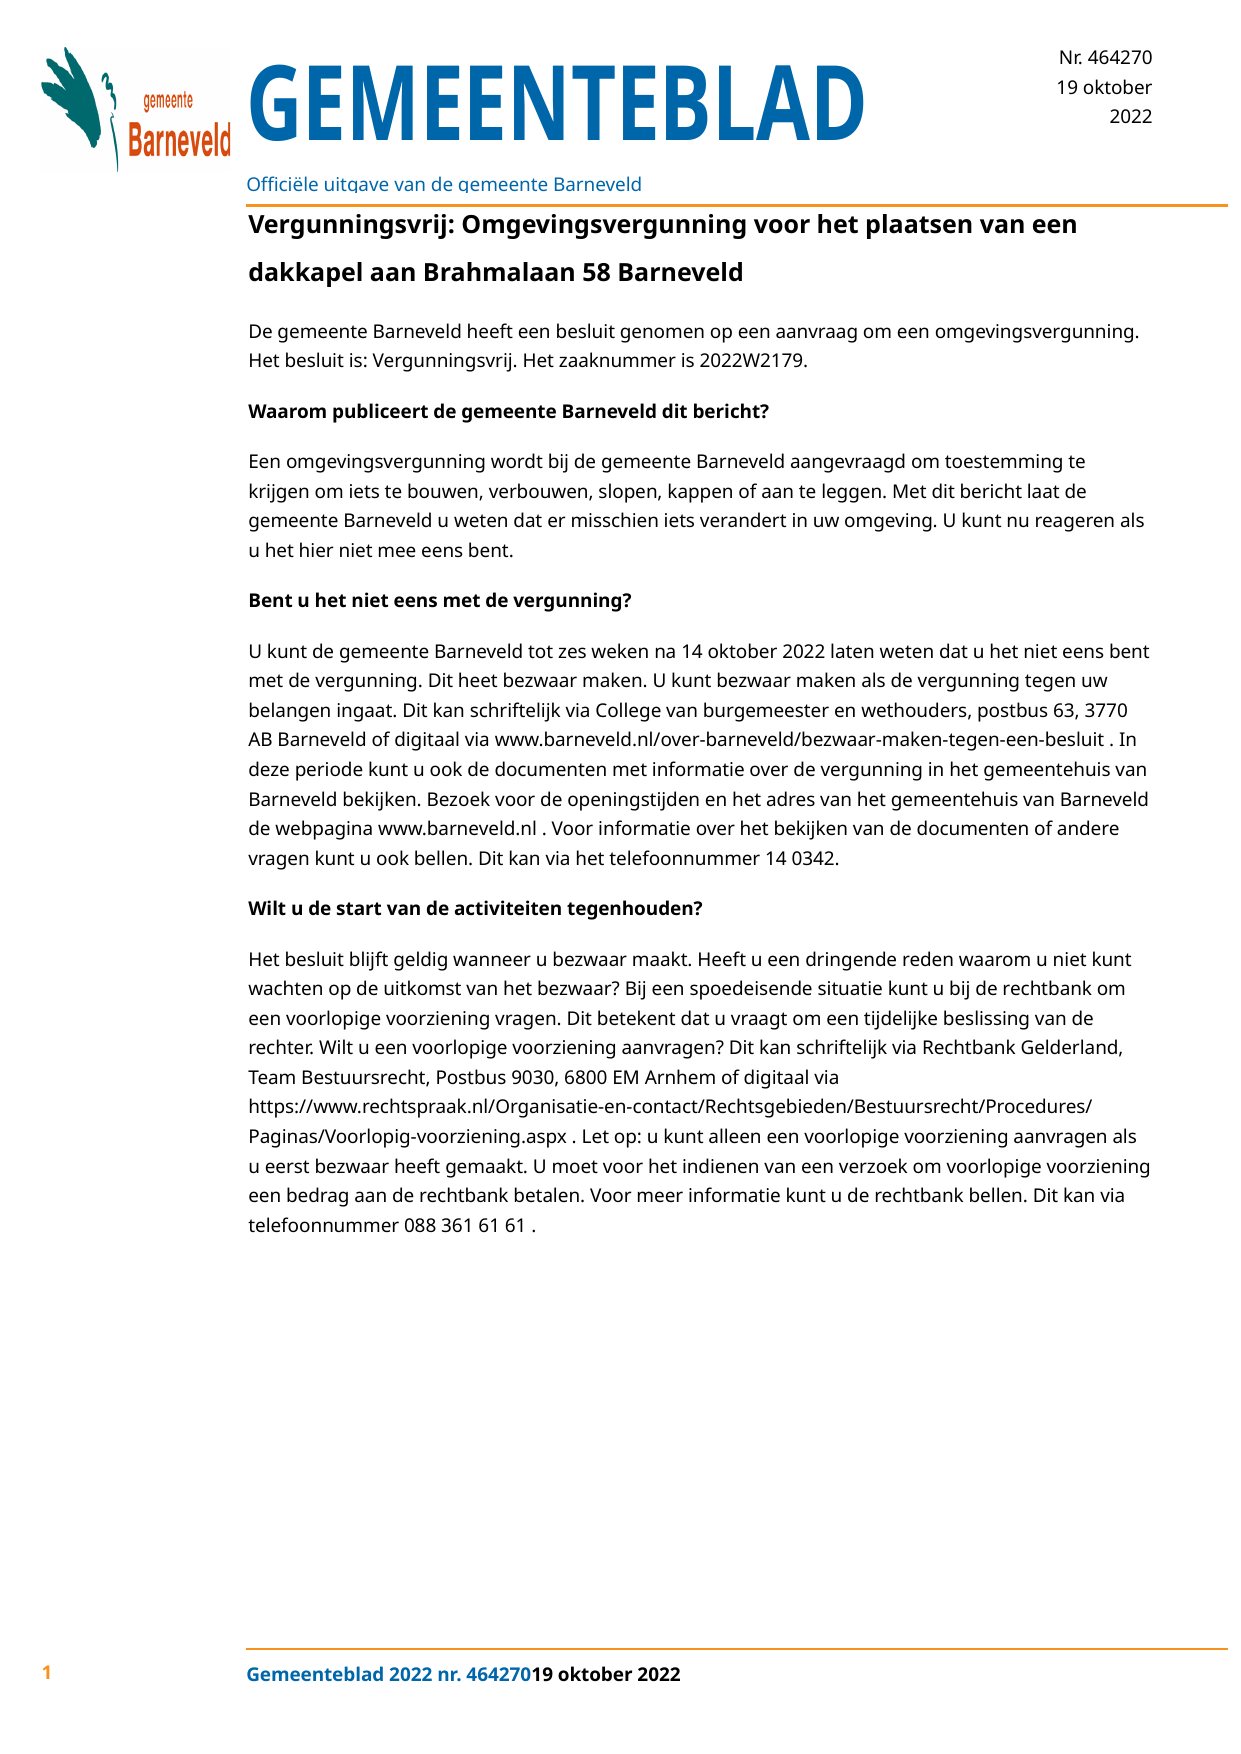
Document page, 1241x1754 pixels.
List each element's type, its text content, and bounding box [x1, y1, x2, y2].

text U kunt de gemeente Barneveld tot zes weken na 14 oktober 2022 laten weten dat u het niet eens bent met de vergunning. Dit heet bezwaar maken. U kunt bezwaar maken als de vergunning tegen uw belangen ingaat. Dit kan schriftelijk via College van burgemeester en wethouders, postbus 63, 3770 AB Barneveld of digitaal via www.barneveld.nl/over-barneveld/bezwaar-maken-tegen-een-besluit . In deze periode kunt u ook de documenten met informatie over de vergunning in het gemeentehuis van Barneveld bekijken. Bezoek voor de openingstijden en het adres van het gemeentehuis van Barneveld de webpagina www.barneveld.nl . Voor informatie over het bekijken van de documenten of andere vragen kunt u ook bellen. Dit kan via het telefoonnummer 14 0342. [248, 638, 1152, 871]
text Bent u het niet eens met de vergunning? [248, 587, 1152, 613]
text Het besluit blijft geldig wanneer u bezwaar maakt. Heeft u een dringende reden waarom u niet kunt wachten op de uitkomst van het bezwaar? Bij een spoedeisende situatie kunt u bij de rechtbank om een voorlopige voorziening vragen. Dit betekent dat u vraagt om een tijdelijke beslissing van de rechter. Wilt u een voorlopige voorziening aanvragen? Dit kan schriftelijk via Rechtbank Gelderland, Team Bestuursrecht, Postbus 9030, 6800 EM Arnhem of digitaal via https://www.rechtspraak.nl/Organisatie-en-contact/Rechtsgebieden/Bestuursrecht/Procedures/Paginas/Voorlopig-voorziening.aspx . Let op: u kunt alleen een voorlopige voorziening aanvragen als u eerst bezwaar heeft gemaakt. U moet voor het indienen van een verzoek om voorlopige voorziening een bedrag aan de rechtbank betalen. Voor meer informatie kunt u de rechtbank bellen. Dit kan via telefoonnummer 088 361 61 61 . [248, 946, 1152, 1238]
text Wilt u de start van de activiteiten tegenhouden? [248, 895, 1152, 921]
text Een omgevingsvergunning wordt bij de gemeente Barneveld aangevraagd om toestemming te krijgen om iets te bouwen, verbouwen, slopen, kappen of aan te leggen. Met dit bericht laat de gemeente Barneveld u weten dat er misschien iets verandert in uw omgeving. U kunt nu reageren als u het hier niet mee eens bent. [248, 448, 1152, 563]
text De gemeente Barneveld heeft een besluit genomen op een aanvraag om een omgevingsvergunning. Het besluit is: Vergunningsvrij. Het zaaknummer is 2022W2179. [248, 318, 1152, 373]
text Waarom publiceert de gemeente Barneveld dit bericht? [248, 398, 1152, 424]
text Vergunningsvrij: Omgevingsvergunning voor het plaatsen van een dakkapel aan Brahmalaan 58 Barneveld [248, 207, 1152, 288]
picture [41, 47, 231, 172]
